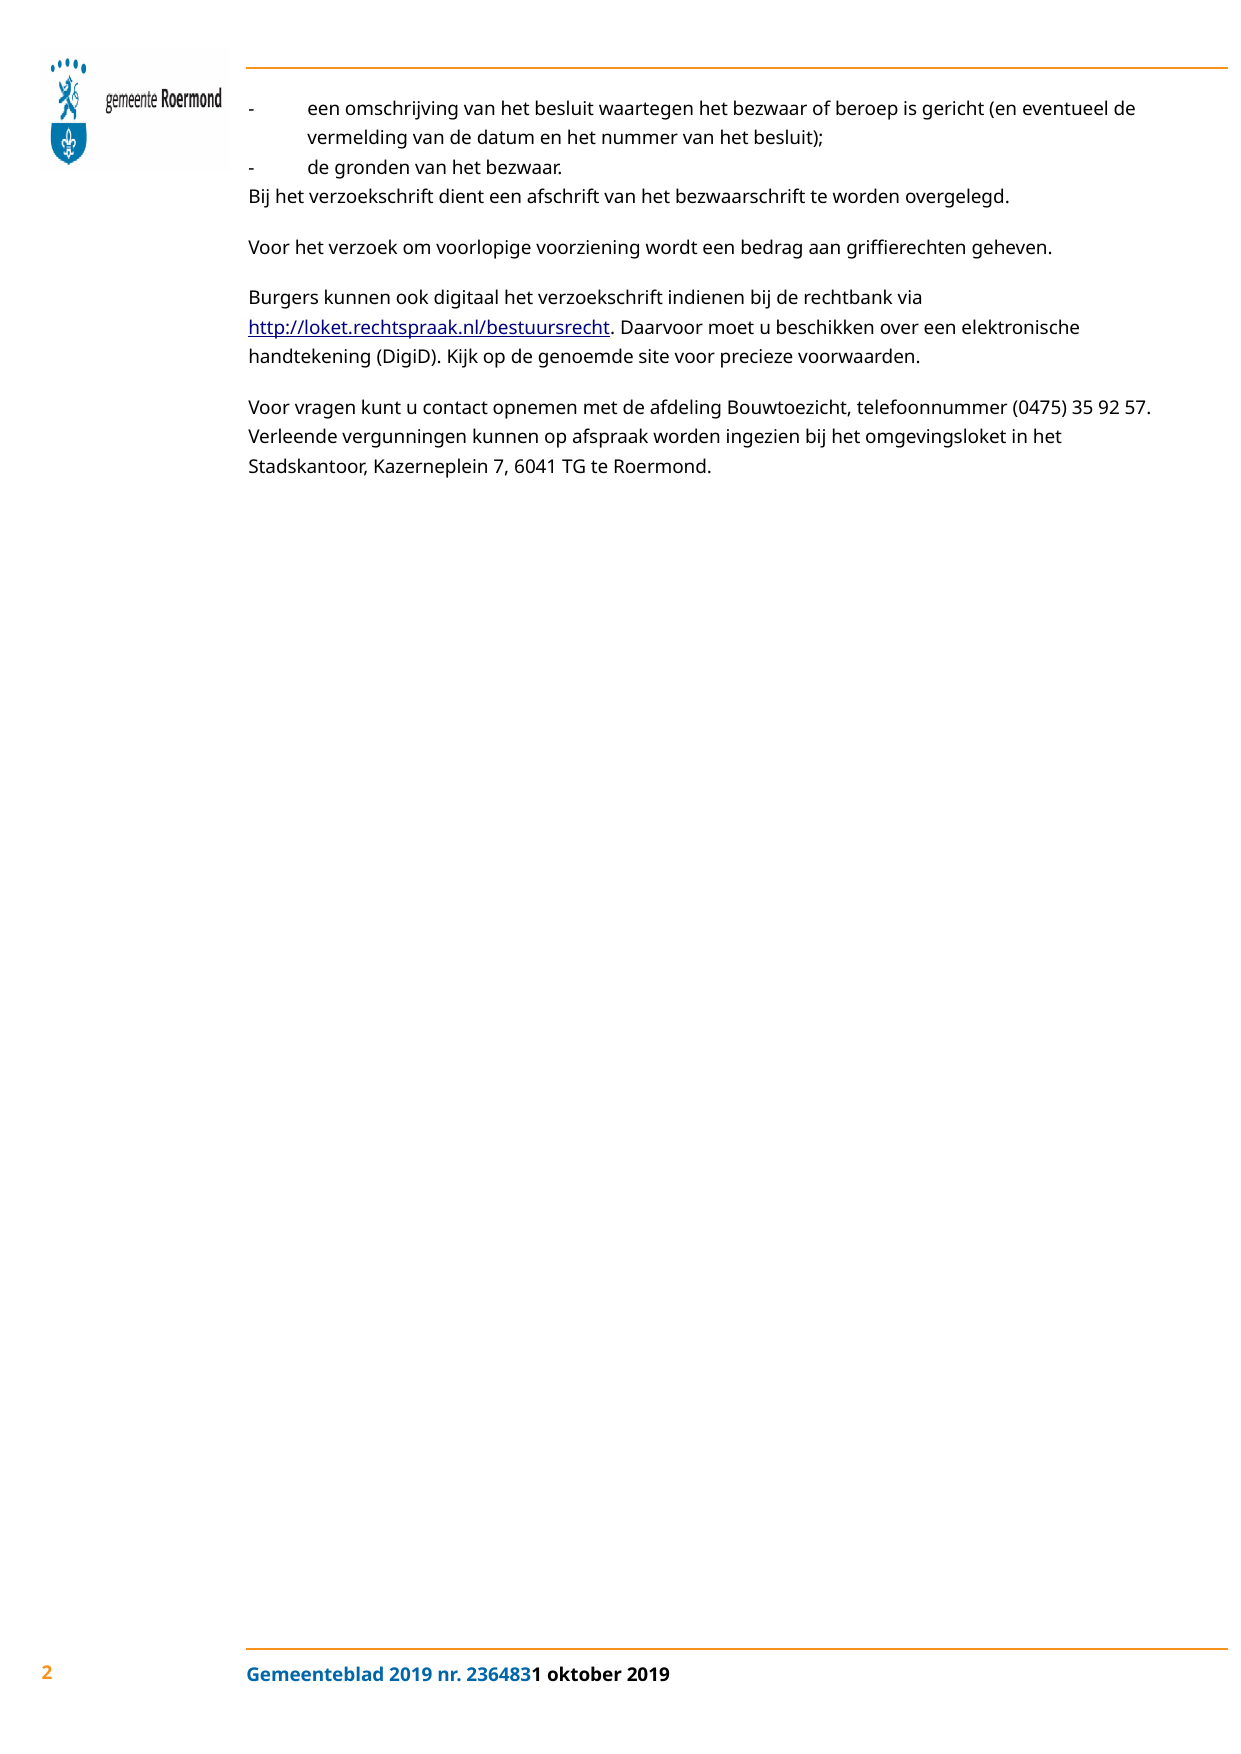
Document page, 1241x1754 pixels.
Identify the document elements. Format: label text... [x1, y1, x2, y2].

text Bij het verzoekschrift dient een afschrift van het bezwaarschrift te worden overgelegd. [248, 183, 1152, 209]
text Voor het verzoek om voorlopige voorziening wordt een bedrag aan griffierechten geheven. [248, 234, 1152, 260]
text Burgers kunnen ook digitaal het verzoekschrift indienen bij de rechtbank via http://loket.rechtspraak.nl/bestuursrecht. Daarvoor moet u beschikken over een elektronische handtekening (DigiD). Kijk op de genoemde site voor precieze voorwaarden. [248, 284, 1152, 369]
list een omschrijving van het besluit waartegen het bezwaar of beroep is gericht (en eventueel de vermelding van de datum en het nummer van het besluit); [248, 95, 1152, 150]
picture [41, 47, 231, 172]
list de gronden van het bezwaar. [248, 154, 1152, 180]
text Voor vragen kunt u contact opnemen met de afdeling Bouwtoezicht, telefoonnummer (0475) 35 92 57. Verleende vergunningen kunnen op afspraak worden ingezien bij het omgevingsloket in het Stadskantoor, Kazerneplein 7, 6041 TG te Roermond. [248, 394, 1152, 479]
